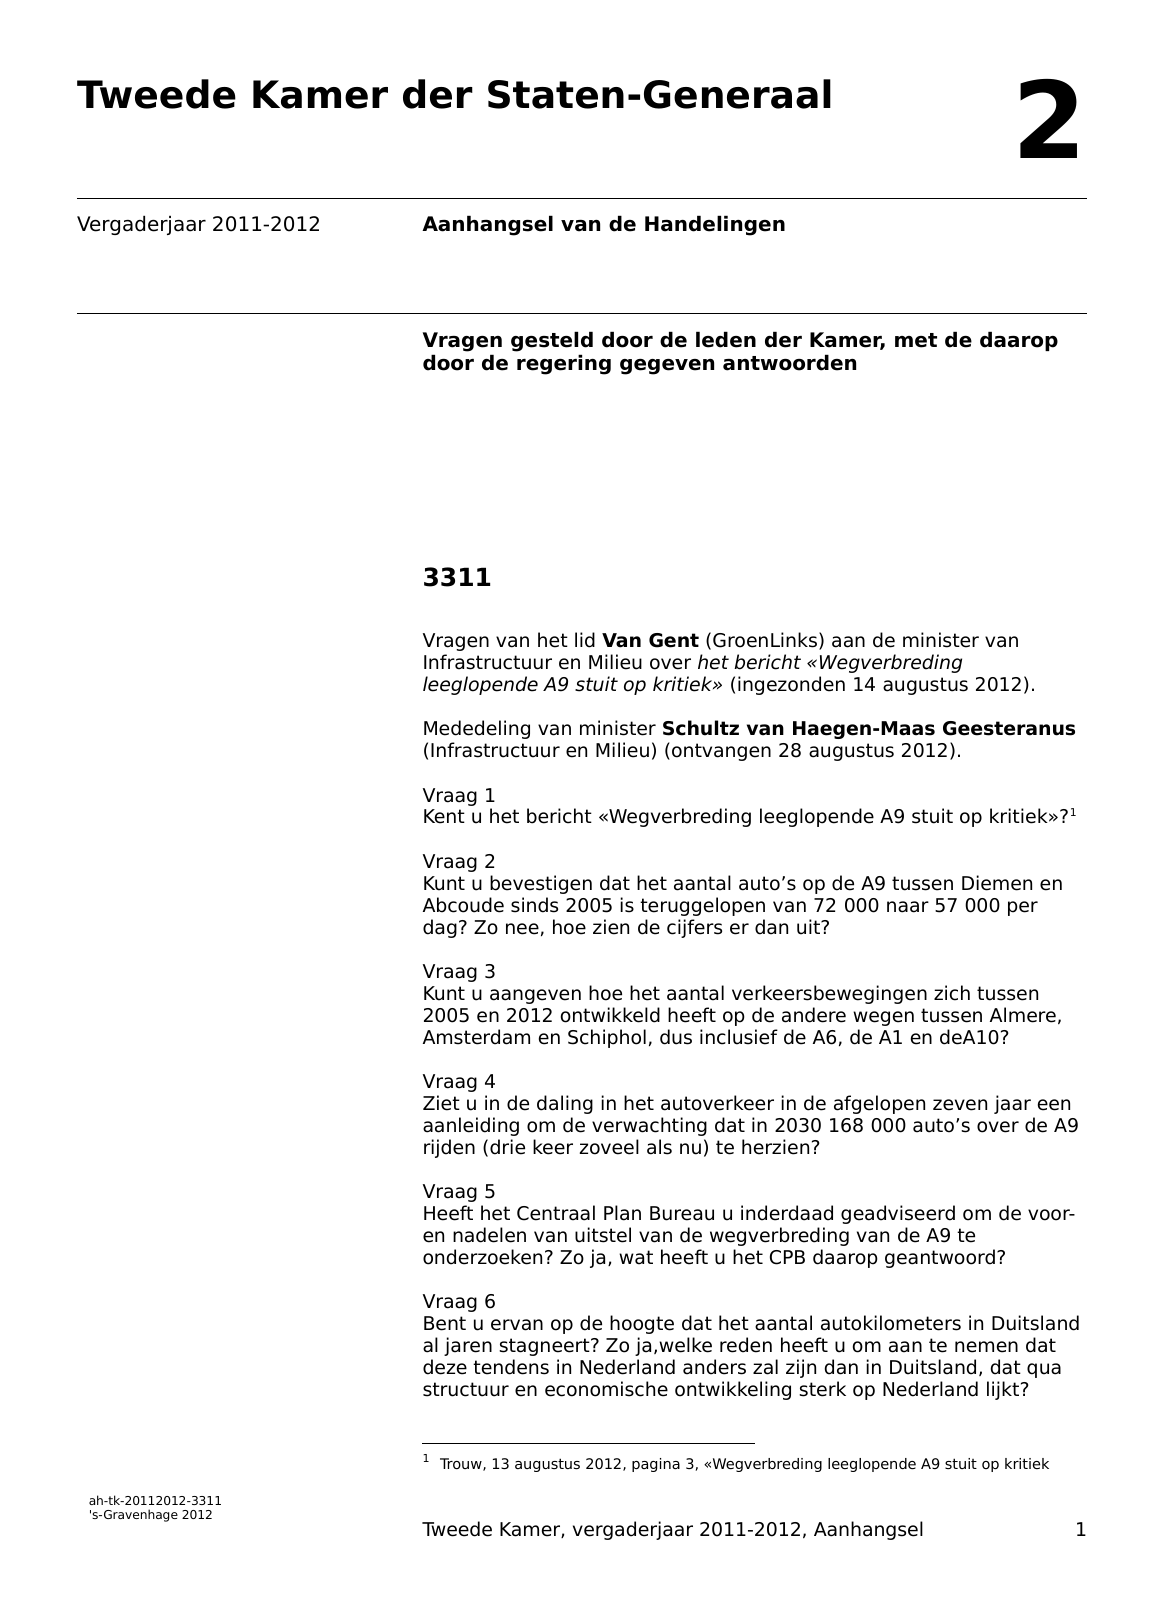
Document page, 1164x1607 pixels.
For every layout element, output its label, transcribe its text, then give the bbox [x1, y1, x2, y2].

table_cell Vergaderjaar 2011-2012 [77, 199, 422, 313]
table_header 2 [886, 59, 1087, 198]
table_cell [77, 314, 422, 375]
table_cell Aanhangsel van de Handelingen [422, 199, 1087, 313]
text Kunt u aangeven hoe het aantal verkeersbewegingen zich tussen 2005 en 2012 ontwikkeld heeft op de andere wegen tussen Almere, Amsterdam en Schiphol, dus inclusief de A6, de A1 en deA10? [422, 983, 1087, 1049]
text Vraag 1 [422, 784, 1087, 806]
text ah-tk-20112012-3311 [88, 1494, 323, 1508]
text Vraag 6 [422, 1291, 1087, 1313]
text Kent u het bericht «Wegverbreding leeglopende A9 stuit op kritiek»? [422, 806, 1087, 828]
text 's-Gravenhage 2012 [88, 1508, 323, 1522]
text Ziet u in de daling in het autoverkeer in de afgelopen zeven jaar een aanleiding om de verwachting dat in 2030 168 000 auto’s over de A9 rijden (drie keer zoveel als nu) te herzien? [422, 1093, 1087, 1159]
table_cell Vragen gesteld door de leden der Kamer, met de daarop door de regering gegeven antwoorden [422, 314, 1087, 375]
text Vragen van het lid Van Gent (GroenLinks) aan de minister van Infrastructuur en Milieu over het bericht «Wegverbreding leeglopende A9 stuit op kritiek» (ingezonden 14 augustus 2012). [422, 630, 1087, 696]
text Mededeling van minister Schultz van Haegen-Maas Geesteranus (Infrastructuur en Milieu) (ontvangen 28 augustus 2012). [422, 718, 1087, 762]
text 3311 [422, 563, 1087, 592]
text Vraag 5 [422, 1181, 1087, 1203]
table_header Tweede Kamer der Staten-Generaal [77, 59, 886, 198]
text Trouw, 13 augustus 2012, pagina 3, «Wegverbreding leeglopende A9 stuit op kritiek [422, 1452, 1087, 1474]
text Heeft het Centraal Plan Bureau u inderdaad geadviseerd om de voor- en nadelen van uitstel van de wegverbreding van de A9 te onderzoeken? Zo ja, wat heeft u het CPB daarop geantwoord? [422, 1203, 1087, 1269]
text Vraag 3 [422, 961, 1087, 983]
text Kunt u bevestigen dat het aantal auto’s op de A9 tussen Diemen en Abcoude sinds 2005 is teruggelopen van 72 000 naar 57 000 per dag? Zo nee, hoe zien de cijfers er dan uit? [422, 873, 1087, 938]
text Vraag 4 [422, 1071, 1087, 1093]
text Vraag 2 [422, 851, 1087, 873]
text Bent u ervan op de hoogte dat het aantal autokilometers in Duitsland al jaren stagneert? Zo ja,welke reden heeft u om aan te nemen dat deze tendens in Nederland anders zal zijn dan in Duitsland, dat qua structuur en economische ontwikkeling sterk op Nederland lijkt? [422, 1313, 1087, 1401]
